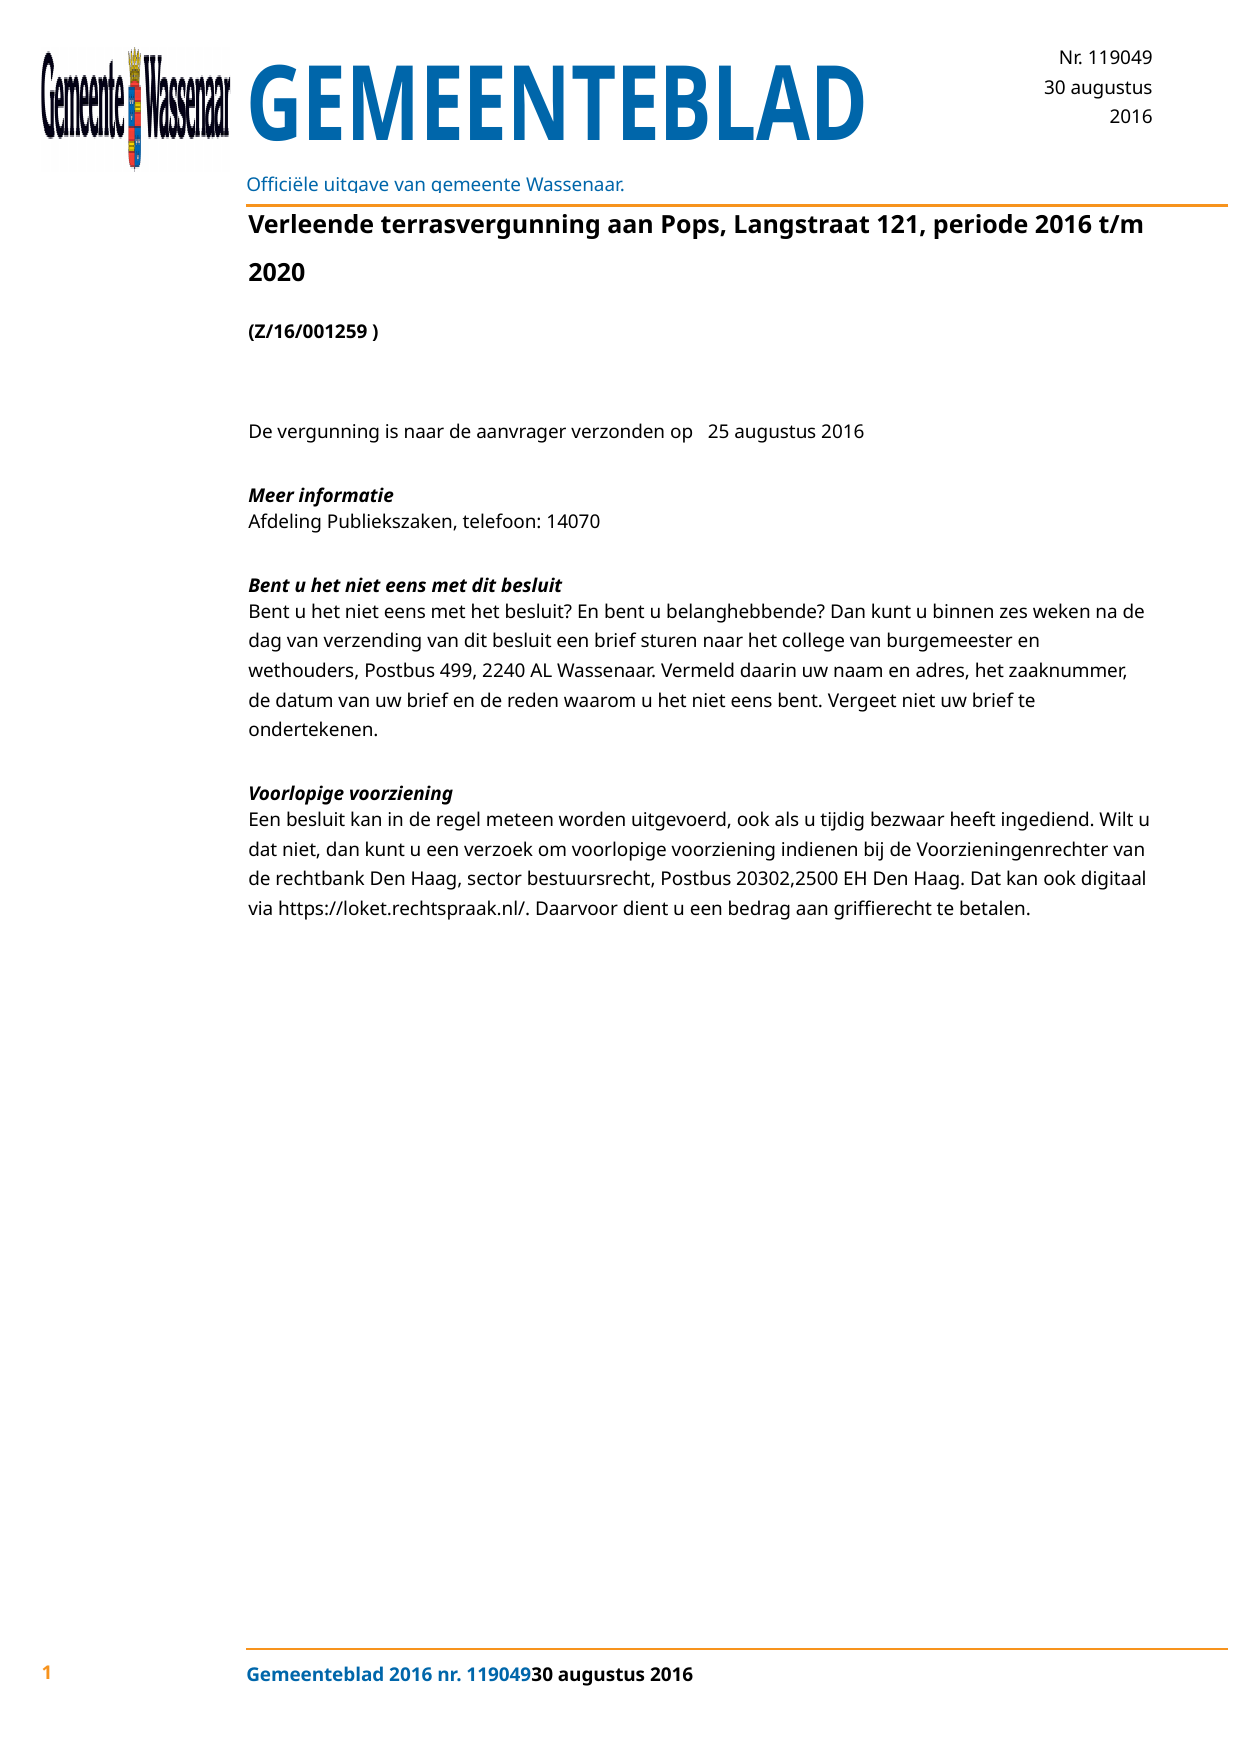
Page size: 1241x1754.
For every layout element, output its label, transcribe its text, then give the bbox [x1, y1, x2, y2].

text Een besluit kan in de regel meteen worden uitgevoerd, ook als u tijdig bezwaar heeft ingediend. Wilt u dat niet, dan kunt u een verzoek om voorlopige voorziening indienen bij de Voorzieningenrechter van de rechtbank Den Haag, sector bestuursrecht, Postbus 20302,2500 EH Den Haag. Dat kan ook digitaal via https://loket.rechtspraak.nl/. Daarvoor dient u een bedrag aan griffierecht te betalen. [248, 806, 1152, 921]
text De vergunning is naar de aanvrager verzonden op 25 augustus 2016 [248, 419, 1152, 444]
picture [41, 47, 231, 172]
text Bent u het niet eens met het besluit? En bent u belanghebbende? Dan kunt u binnen zes weken na de dag van verzending van dit besluit een brief sturen naar het college van burgemeester en wethouders, Postbus 499, 2240 AL Wassenaar. Vermeld daarin uw naam en adres, het zaaknummer, de datum van uw brief en de reden waarom u het niet eens bent. Vergeet niet uw brief te ondertekenen. [248, 598, 1152, 742]
text (Z/16/001259 ) [248, 318, 1152, 344]
text Voorlopige voorziening [248, 780, 1152, 806]
text Verleende terrasvergunning aan Pops, Langstraat 121, periode 2016 t/m 2020 [248, 207, 1152, 288]
text Afdeling Publiekszaken, telefoon: 14070 [248, 508, 1152, 534]
text Bent u het niet eens met dit besluit [248, 572, 1152, 598]
text Meer informatie [248, 483, 1152, 508]
